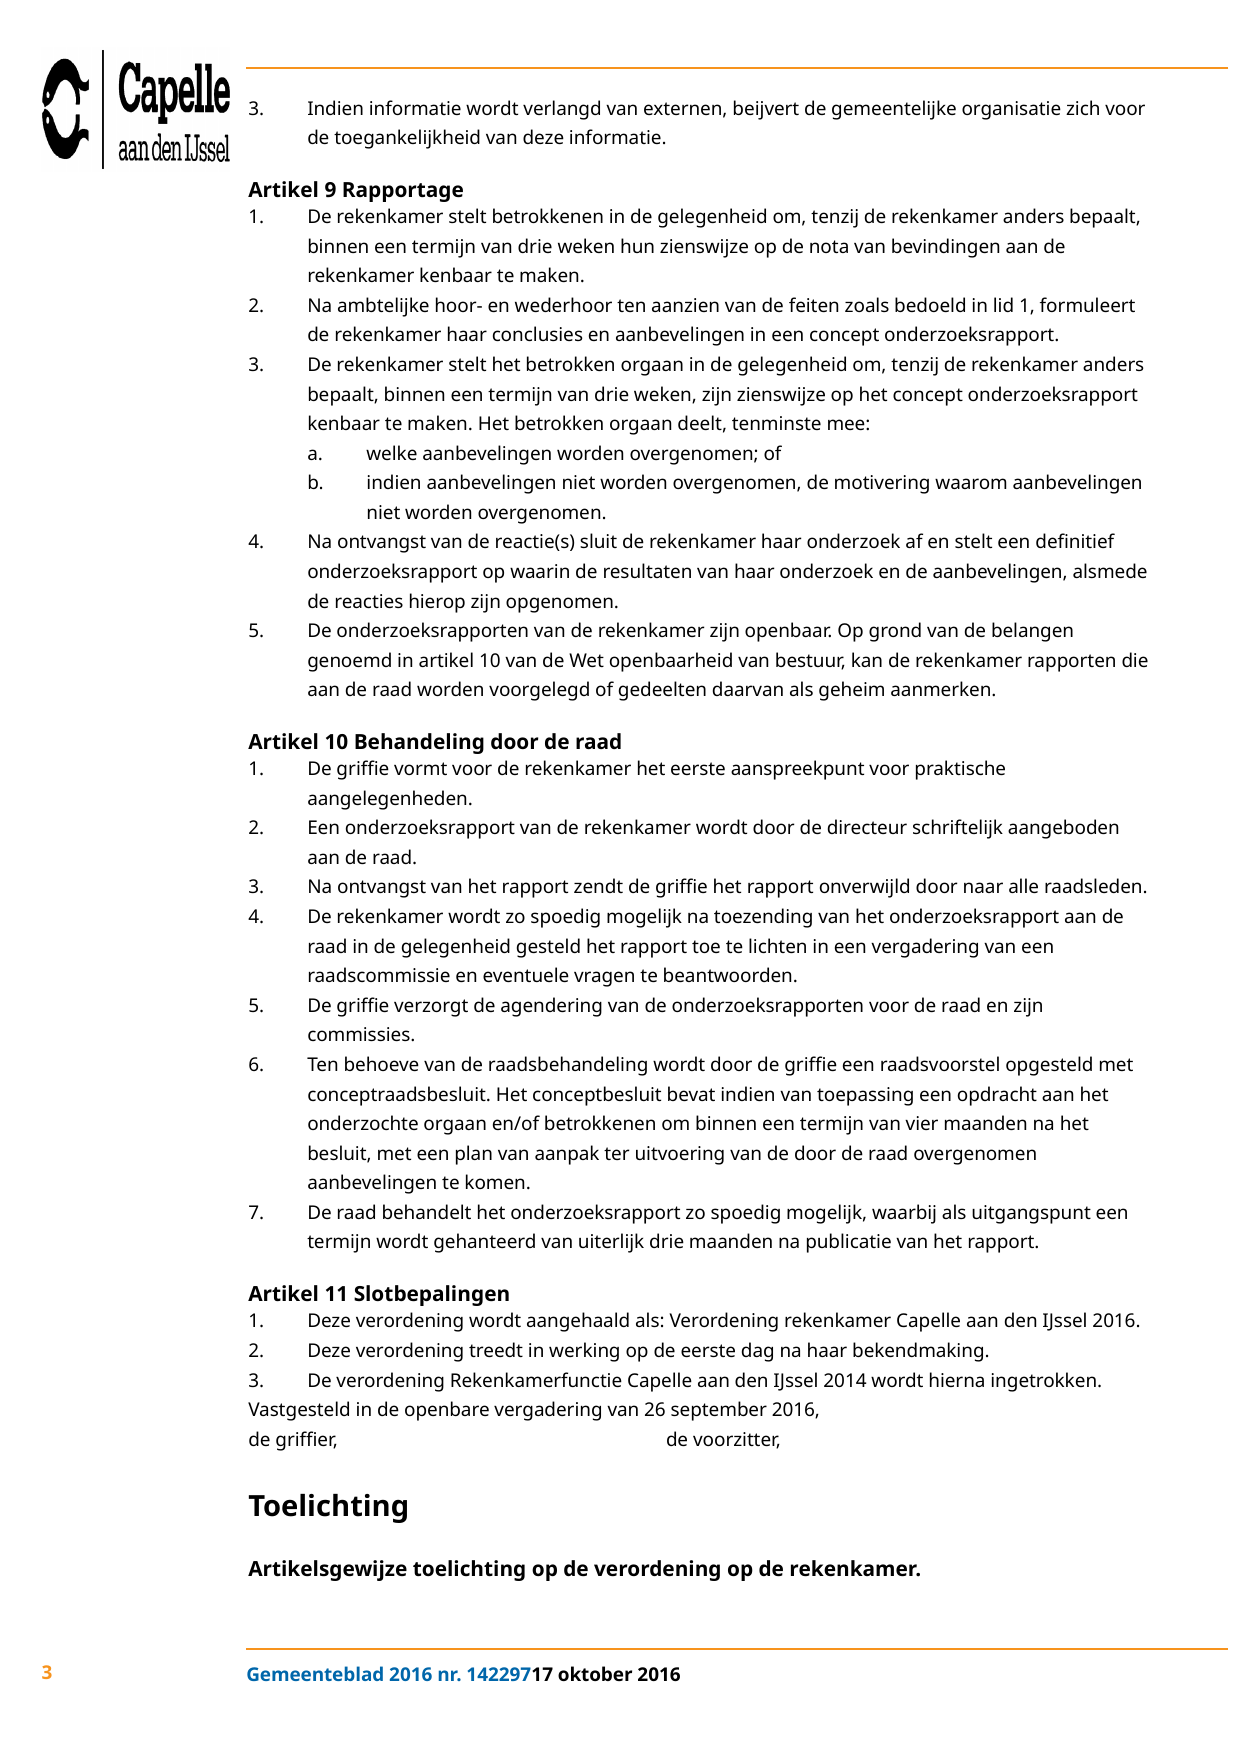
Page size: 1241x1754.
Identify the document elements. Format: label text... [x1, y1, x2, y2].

list De rekenkamer stelt betrokkenen in de gelegenheid om, tenzij de rekenkamer anders bepaalt, binnen een termijn van drie weken hun zienswijze op de nota van bevindingen aan de rekenkamer kenbaar te maken. [248, 203, 1152, 288]
text de griffier, de voorzitter, [248, 1426, 1152, 1452]
list De raad behandelt het onderzoeksrapport zo spoedig mogelijk, waarbij als uitgangspunt een termijn wordt gehanteerd van uiterlijk drie maanden na publicatie van het rapport. [248, 1199, 1152, 1254]
list De griffie verzorgt de agendering van de onderzoeksrapporten voor de raad en zijn commissies. [248, 992, 1152, 1047]
list Ten behoeve van de raadsbehandeling wordt door de griffie een raadsvoorstel opgesteld met conceptraadsbesluit. Het conceptbesluit bevat indien van toepassing een opdracht aan het onderzochte orgaan en/of betrokkenen om binnen een termijn van vier maanden na het besluit, met een plan van aanpak ter uitvoering van de door de raad overgenomen aanbevelingen te komen. [248, 1051, 1152, 1195]
list Een onderzoeksrapport van de rekenkamer wordt door de directeur schriftelijk aangeboden aan de raad. [248, 814, 1152, 870]
list Indien informatie wordt verlangd van externen, beijvert de gemeentelijke organisatie zich voor de toegankelijkheid van deze informatie. [248, 95, 1152, 150]
list De griffie vormt voor de rekenkamer het eerste aanspreekpunt voor praktische aangelegenheden. [248, 755, 1152, 811]
text Artikel 11 Slotbepalingen [248, 1279, 1152, 1308]
text Toelichting [248, 1485, 1152, 1525]
list Na ontvangst van het rapport zendt de griffie het rapport onverwijld door naar alle raadsleden. [248, 874, 1152, 899]
list De verordening Rekenkamerfunctie Capelle aan den IJssel 2014 wordt hierna ingetrokken. [248, 1367, 1152, 1392]
list De rekenkamer stelt het betrokken orgaan in de gelegenheid om, tenzij de rekenkamer anders bepaalt, binnen een termijn van drie weken, zijn zienswijze op het concept onderzoeksrapport kenbaar te maken. Het betrokken orgaan deelt, tenminste mee: [248, 351, 1152, 436]
picture [41, 47, 231, 172]
list De rekenkamer wordt zo spoedig mogelijk na toezending van het onderzoeksrapport aan de raad in de gelegenheid gesteld het rapport toe te lichten in een vergadering van een raadscommissie en eventuele vragen te beantwoorden. [248, 903, 1152, 988]
list indien aanbevelingen niet worden overgenomen, de motivering waarom aanbevelingen niet worden overgenomen. [307, 469, 1152, 525]
list Deze verordening treedt in werking op de eerste dag na haar bekendmaking. [248, 1337, 1152, 1363]
list De onderzoeksrapporten van de rekenkamer zijn openbaar. Op grond van de belangen genoemd in artikel 10 van de Wet openbaarheid van bestuur, kan de rekenkamer rapporten die aan de raad worden voorgelegd of gedeelten daarvan als geheim aanmerken. [248, 617, 1152, 702]
text Artikel 9 Rapportage [248, 175, 1152, 203]
list Deze verordening wordt aangehaald als: Verordening rekenkamer Capelle aan den IJssel 2016. [248, 1308, 1152, 1333]
list Na ambtelijke hoor- en wederhoor ten aanzien van de feiten zoals bedoeld in lid 1, formuleert de rekenkamer haar conclusies en aanbevelingen in een concept onderzoeksrapport. [248, 292, 1152, 347]
text Artikelsgewijze toelichting op de verordening op de rekenkamer. [248, 1554, 1152, 1582]
text Artikel 10 Behandeling door de raad [248, 727, 1152, 755]
text Vastgesteld in de openbare vergadering van 26 september 2016, [248, 1396, 1152, 1422]
list Na ontvangst van de reactie(s) sluit de rekenkamer haar onderzoek af en stelt een definitief onderzoeksrapport op waarin de resultaten van haar onderzoek en de aanbevelingen, alsmede de reacties hierop zijn opgenomen. [248, 529, 1152, 613]
list welke aanbevelingen worden overgenomen; of [307, 440, 1152, 466]
